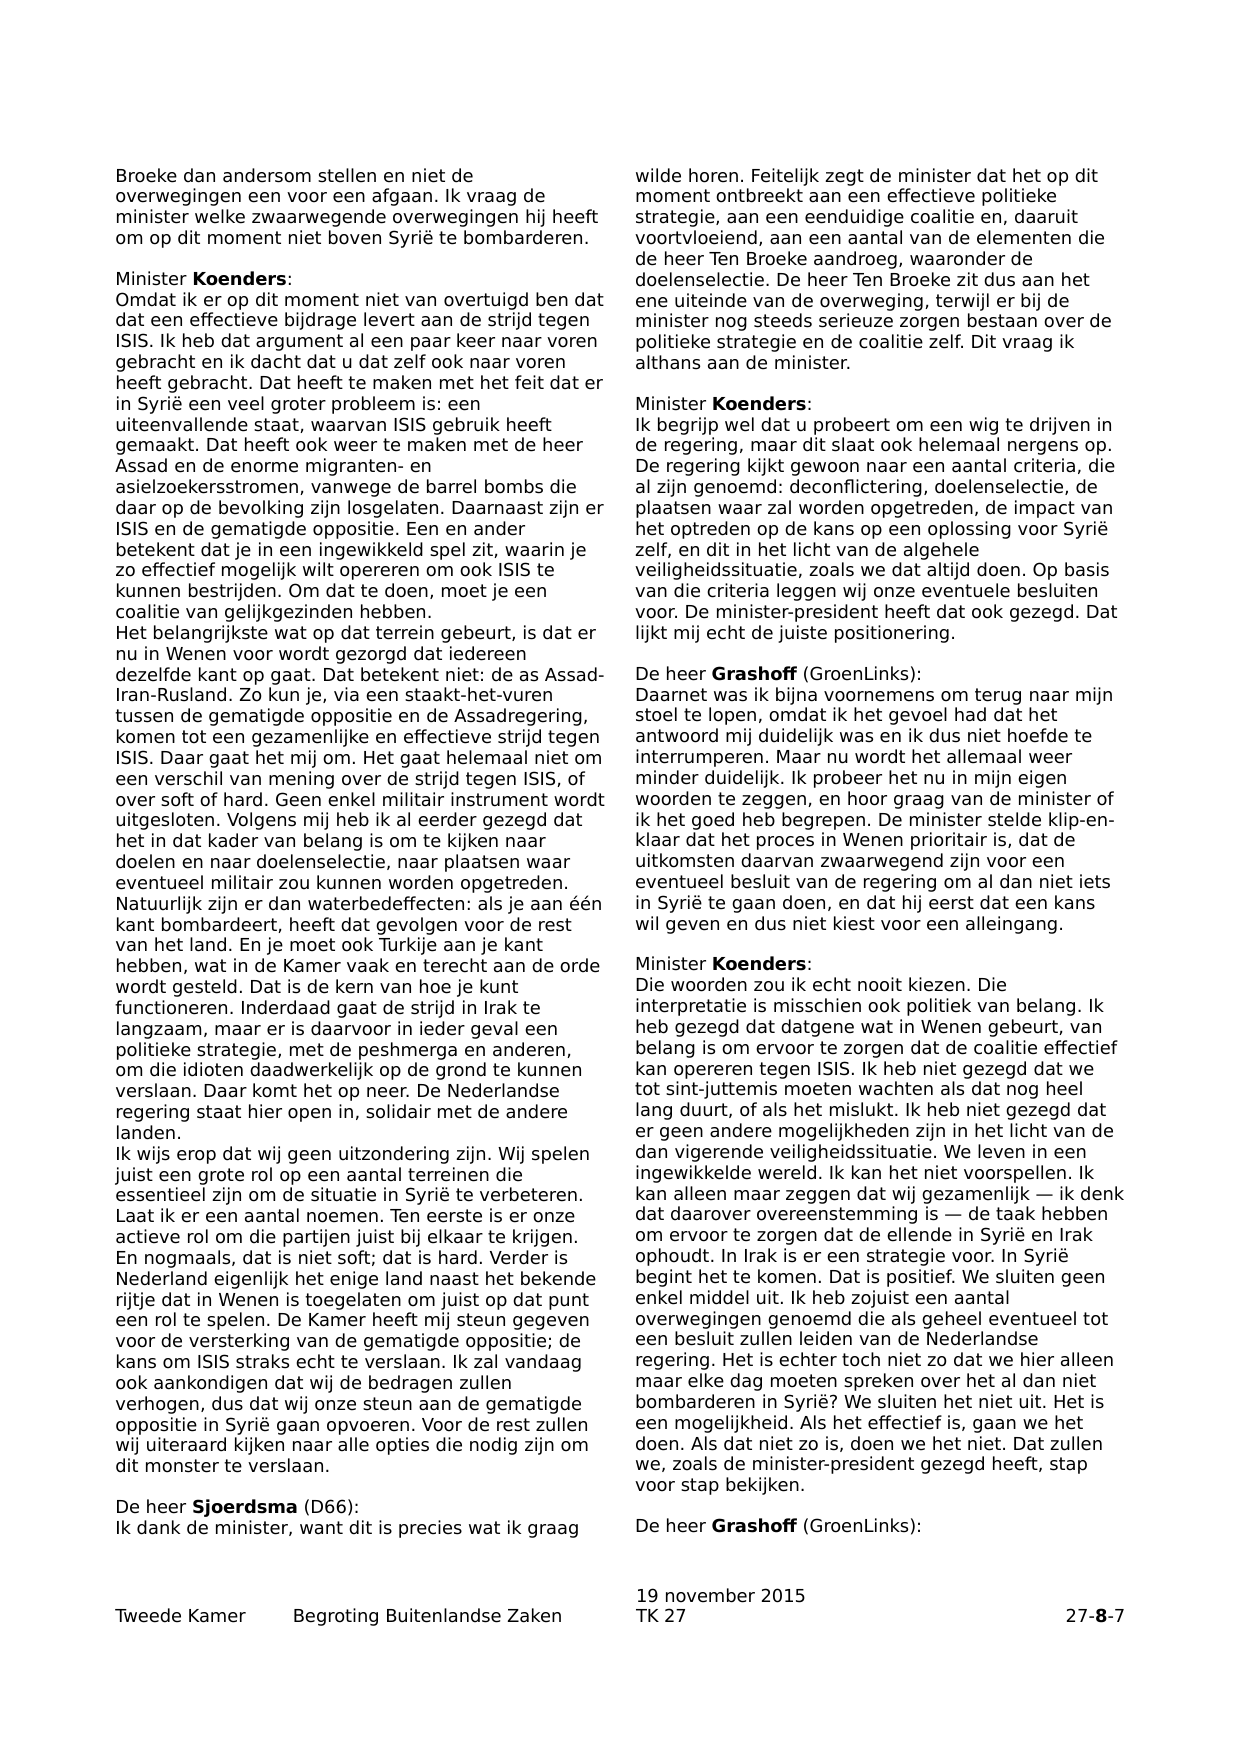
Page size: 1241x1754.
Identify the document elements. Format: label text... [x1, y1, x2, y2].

text Die woorden zou ik echt nooit kiezen. Die interpretatie is misschien ook politiek van belang. Ik heb gezegd dat datgene wat in Wenen gebeurt, van belang is om ervoor te zorgen dat de coalitie effectief kan opereren tegen ISIS. Ik heb niet gezegd dat we tot sint-juttemis moeten wachten als dat nog heel lang duurt, of als het mislukt. Ik heb niet gezegd dat er geen andere mogelijkheden zijn in het licht van de dan vigerende veiligheidssituatie. We leven in een ingewikkelde wereld. Ik kan het niet voorspellen. Ik kan alleen maar zeggen dat wij gezamenlijk — ik denk dat daarover overeenstemming is — de taak hebben om ervoor te zorgen dat de ellende in Syrië en Irak ophoudt. In Irak is er een strategie voor. In Syrië begint het te komen. Dat is positief. We sluiten geen enkel middel uit. Ik heb zojuist een aantal overwegingen genoemd die als geheel eventueel tot een besluit zullen leiden van de Nederlandse regering. Het is echter toch niet zo dat we hier alleen maar elke dag moeten spreken over het al dan niet bombarderen in Syrië? We sluiten het niet uit. Het is een mogelijkheid. Als het effectief is, gaan we het doen. Als dat niet zo is, doen we het niet. Dat zullen we, zoals de minister-president gezegd heeft, stap voor stap bekijken. [635, 975, 1125, 1496]
text De heer Sjoerdsma (D66): [115, 1497, 605, 1518]
text Ik dank de minister, want dit is precies wat ik graag [115, 1518, 605, 1538]
text Minister Koenders: [635, 394, 1125, 414]
text Broeke dan andersom stellen en niet de overwegingen een voor een afgaan. Ik vraag de minister welke zwaarwegende overwegingen hij heeft om op dit moment niet boven Syrië te bombarderen. [115, 165, 605, 249]
text wilde horen. Feitelijk zegt de minister dat het op dit moment ontbreekt aan een effectieve politieke strategie, aan een eenduidige coalitie en, daaruit voortvloeiend, aan een aantal van de elementen die de heer Ten Broeke aandroeg, waaronder de doelenselectie. De heer Ten Broeke zit dus aan het ene uiteinde van de overweging, terwijl er bij de minister nog steeds serieuze zorgen bestaan over de politieke strategie en de coalitie zelf. Dit vraag ik althans aan de minister. [635, 165, 1125, 374]
text Minister Koenders: [635, 954, 1125, 975]
text Het belangrijkste wat op dat terrein gebeurt, is dat er nu in Wenen voor wordt gezorgd dat iedereen dezelfde kant op gaat. Dat betekent niet: de as Assad-Iran-Rusland. Zo kun je, via een staakt-het-vuren tussen de gematigde oppositie en de Assadregering, komen tot een gezamenlijke en effectieve strijd tegen ISIS. Daar gaat het mij om. Het gaat helemaal niet om een verschil van mening over de strijd tegen ISIS, of over soft of hard. Geen enkel militair instrument wordt uitgesloten. Volgens mij heb ik al eerder gezegd dat het in dat kader van belang is om te kijken naar doelen en naar doelenselectie, naar plaatsen waar eventueel militair zou kunnen worden opgetreden. Natuurlijk zijn er dan waterbedeffecten: als je aan één kant bombardeert, heeft dat gevolgen voor de rest van het land. En je moet ook Turkije aan je kant hebben, wat in de Kamer vaak en terecht aan de orde wordt gesteld. Dat is de kern van hoe je kunt functioneren. Inderdaad gaat de strijd in Irak te langzaam, maar er is daarvoor in ieder geval een politieke strategie, met de peshmerga en anderen, om die idioten daadwerkelijk op de grond te kunnen verslaan. Daar komt het op neer. De Nederlandse regering staat hier open in, solidair met de andere landen. [115, 623, 605, 1143]
text Omdat ik er op dit moment niet van overtuigd ben dat dat een effectieve bijdrage levert aan de strijd tegen ISIS. Ik heb dat argument al een paar keer naar voren gebracht en ik dacht dat u dat zelf ook naar voren heeft gebracht. Dat heeft te maken met het feit dat er in Syrië een veel groter probleem is: een uiteenvallende staat, waarvan ISIS gebruik heeft gemaakt. Dat heeft ook weer te maken met de heer Assad en de enorme migranten- en asielzoekersstromen, vanwege de barrel bombs die daar op de bevolking zijn losgelaten. Daarnaast zijn er ISIS en de gematigde oppositie. Een en ander betekent dat je in een ingewikkeld spel zit, waarin je zo effectief mogelijk wilt opereren om ook ISIS te kunnen bestrijden. Om dat te doen, moet je een coalitie van gelijkgezinden hebben. [115, 289, 605, 623]
text De heer Grashoff (GroenLinks): [635, 663, 1125, 684]
text Daarnet was ik bijna voornemens om terug naar mijn stoel te lopen, omdat ik het gevoel had dat het antwoord mij duidelijk was en ik dus niet hoefde te interrumperen. Maar nu wordt het allemaal weer minder duidelijk. Ik probeer het nu in mijn eigen woorden te zeggen, en hoor graag van de minister of ik het goed heb begrepen. De minister stelde klip-en-klaar dat het proces in Wenen prioritair is, dat de uitkomsten daarvan zwaarwegend zijn voor een eventueel besluit van de regering om al dan niet iets in Syrië te gaan doen, en dat hij eerst dat een kans wil geven en dus niet kiest voor een alleingang. [635, 684, 1125, 934]
text Ik begrijp wel dat u probeert om een wig te drijven in de regering, maar dit slaat ook helemaal nergens op. De regering kijkt gewoon naar een aantal criteria, die al zijn genoemd: deconflictering, doelenselectie, de plaatsen waar zal worden opgetreden, de impact van het optreden op de kans op een oplossing voor Syrië zelf, en dit in het licht van de algehele veiligheidssituatie, zoals we dat altijd doen. Op basis van die criteria leggen wij onze eventuele besluiten voor. De minister-president heeft dat ook gezegd. Dat lijkt mij echt de juiste positionering. [635, 414, 1125, 643]
text Ik wijs erop dat wij geen uitzondering zijn. Wij spelen juist een grote rol op een aantal terreinen die essentieel zijn om de situatie in Syrië te verbeteren. Laat ik er een aantal noemen. Ten eerste is er onze actieve rol om die partijen juist bij elkaar te krijgen. En nogmaals, dat is niet soft; dat is hard. Verder is Nederland eigenlijk het enige land naast het bekende rijtje dat in Wenen is toegelaten om juist op dat punt een rol te spelen. De Kamer heeft mij steun gegeven voor de versterking van de gematigde oppositie; de kans om ISIS straks echt te verslaan. Ik zal vandaag ook aankondigen dat wij de bedragen zullen verhogen, dus dat wij onze steun aan de gematigde oppositie in Syrië gaan opvoeren. Voor de rest zullen wij uiteraard kijken naar alle opties die nodig zijn om dit monster te verslaan. [115, 1143, 605, 1477]
text De heer Grashoff (GroenLinks): [635, 1516, 1125, 1537]
text Minister Koenders: [115, 269, 605, 289]
